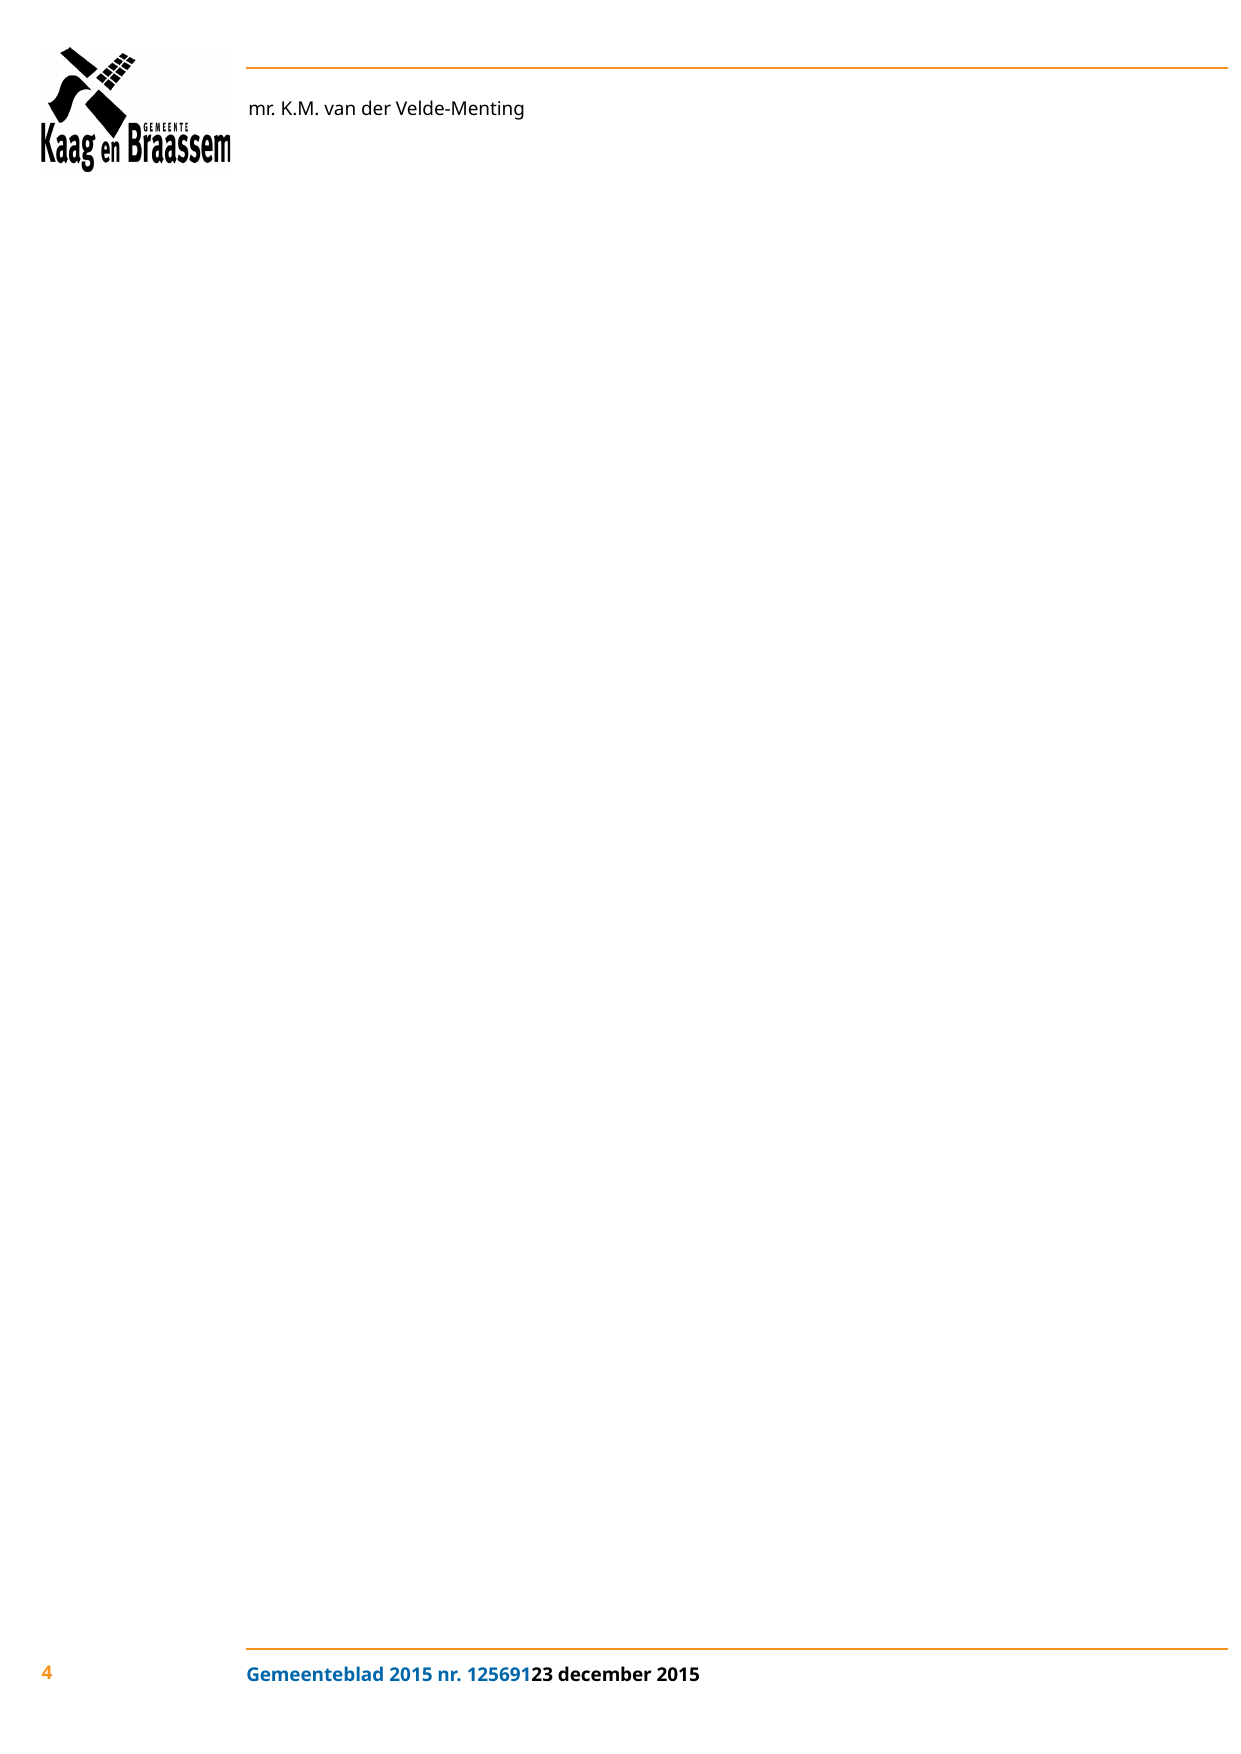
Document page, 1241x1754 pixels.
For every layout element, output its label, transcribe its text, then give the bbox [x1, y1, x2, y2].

picture [41, 47, 231, 172]
text mr. K.M. van der Velde-Menting [248, 95, 1152, 121]
